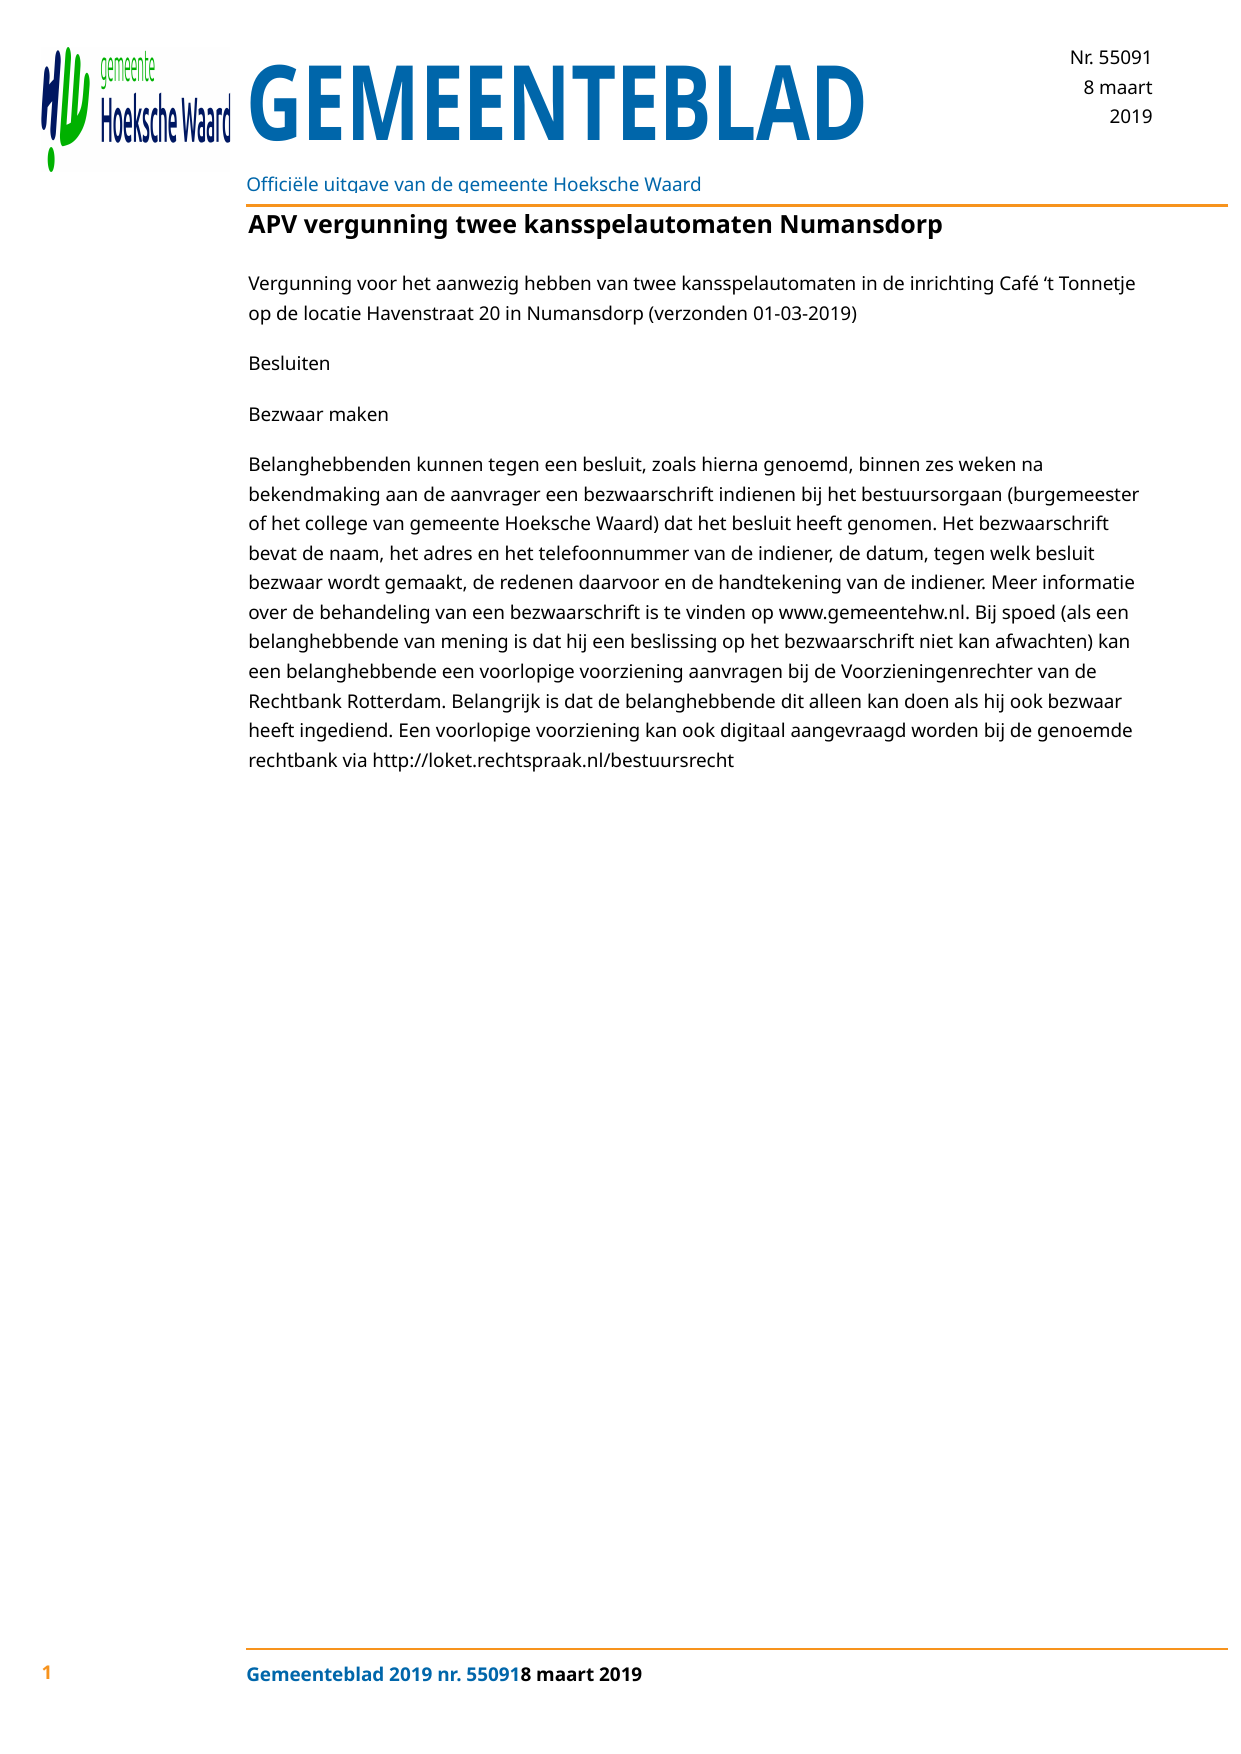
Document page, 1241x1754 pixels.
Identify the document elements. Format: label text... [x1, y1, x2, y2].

picture [41, 47, 231, 172]
text APV vergunning twee kansspelautomaten Numansdorp [248, 207, 1152, 241]
text Vergunning voor het aanwezig hebben van twee kansspelautomaten in de inrichting Café ‘t Tonnetje op de locatie Havenstraat 20 in Numansdorp (verzonden 01-03-2019) [248, 270, 1152, 326]
text Bezwaar maken [248, 401, 1152, 426]
text Belanghebbenden kunnen tegen een besluit, zoals hierna genoemd, binnen zes weken na bekendmaking aan de aanvrager een bezwaarschrift indienen bij het bestuursorgaan (burgemeester of het college van gemeente Hoeksche Waard) dat het besluit heeft genomen. Het bezwaarschrift bevat de naam, het adres en het telefoonnummer van de indiener, de datum, tegen welk besluit bezwaar wordt gemaakt, de redenen daarvoor en de handtekening van de indiener. Meer informatie over de behandeling van een bezwaarschrift is te vinden op www.gemeentehw.nl. Bij spoed (als een belanghebbende van mening is dat hij een beslissing op het bezwaarschrift niet kan afwachten) kan een belanghebbende een voorlopige voorziening aanvragen bij de Voorzieningenrechter van de Rechtbank Rotterdam. Belangrijk is dat de belanghebbende dit alleen kan doen als hij ook bezwaar heeft ingediend. Een voorlopige voorziening kan ook digitaal aangevraagd worden bij de genoemde rechtbank via http://loket.rechtspraak.nl/bestuursrecht [248, 451, 1152, 773]
text Besluiten [248, 350, 1152, 376]
